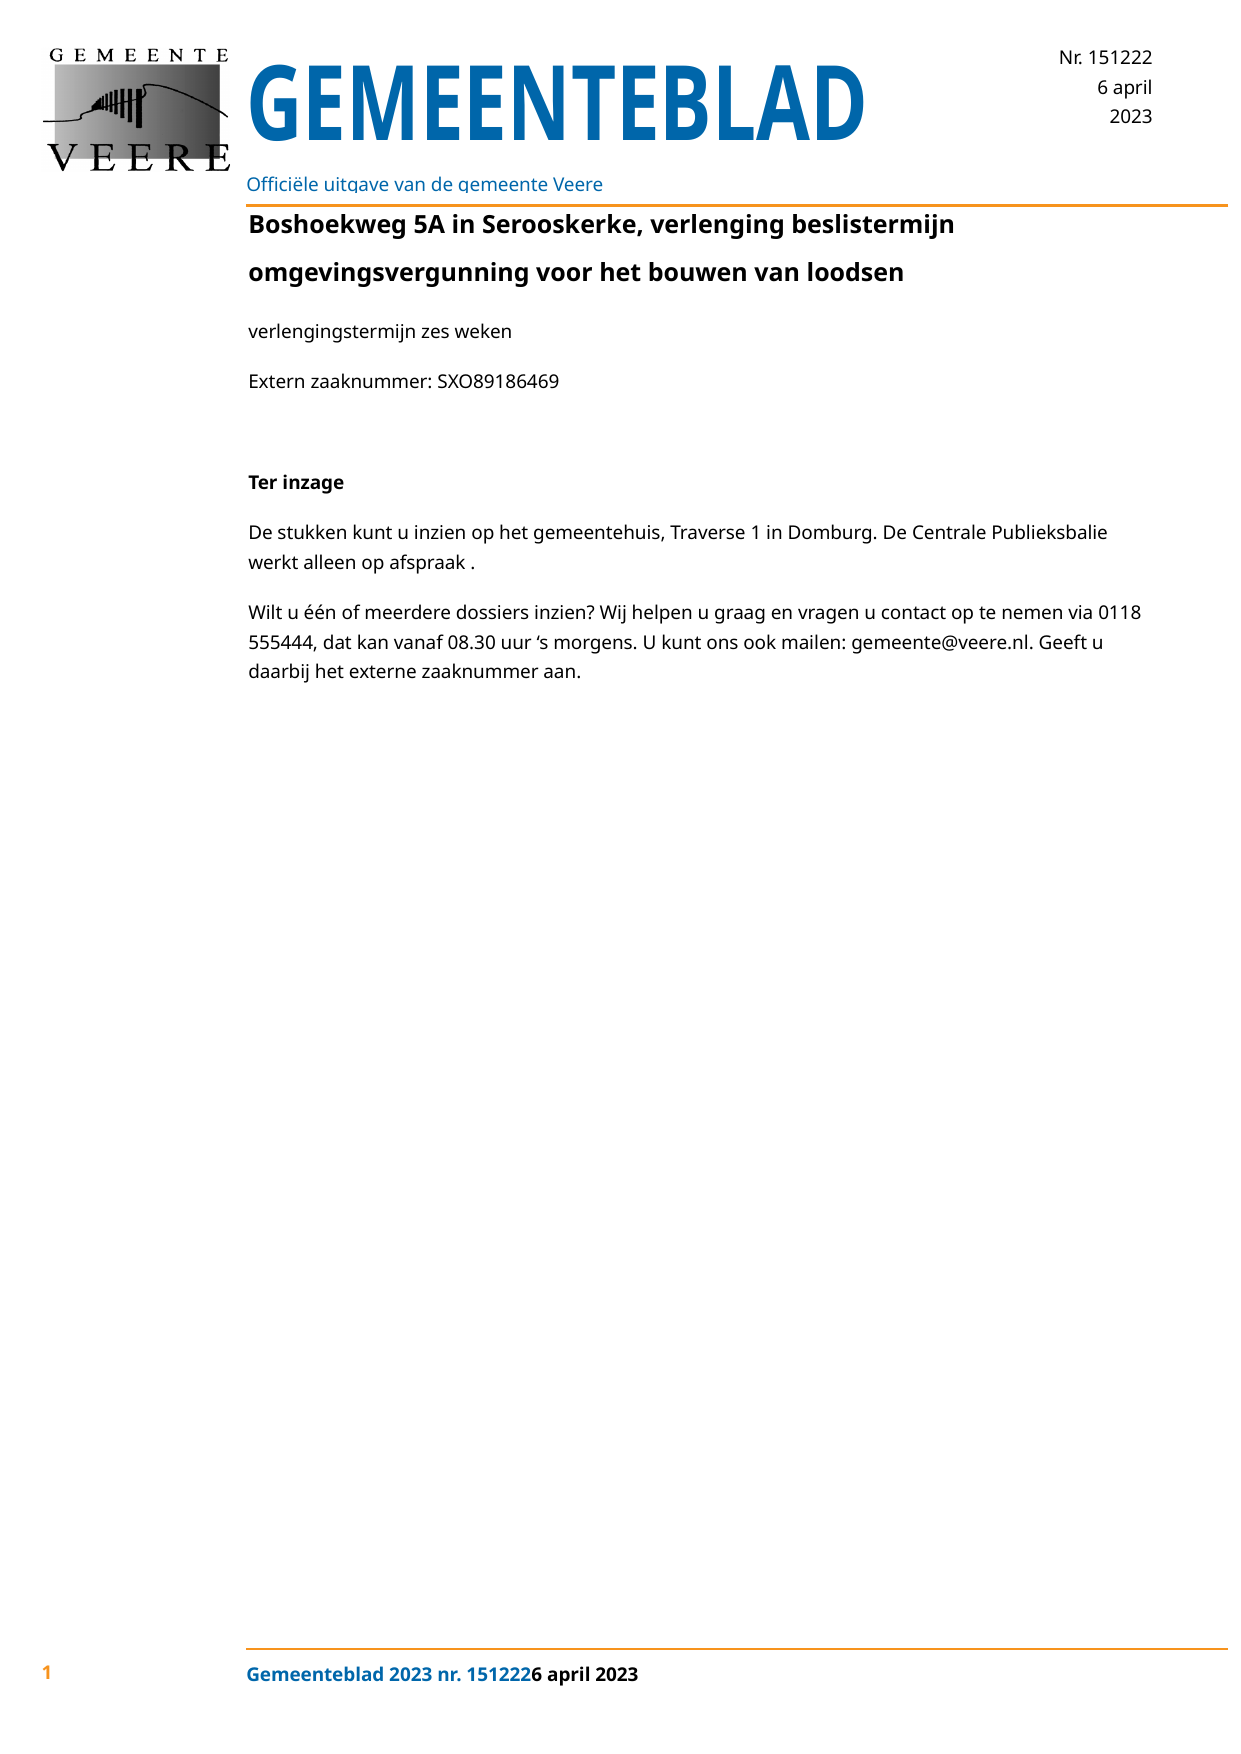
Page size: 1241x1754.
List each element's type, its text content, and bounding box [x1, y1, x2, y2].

text Extern zaaknummer: SXO89186469 [248, 368, 1152, 394]
text Wilt u één of meerdere dossiers inzien? Wij helpen u graag en vragen u contact op te nemen via 0118 555444, dat kan vanaf 08.30 uur ‘s morgens. U kunt ons ook mailen: gemeente@veere.nl. Geeft u daarbij het externe zaaknummer aan. [248, 599, 1152, 684]
text verlengingstermijn zes weken [248, 318, 1152, 344]
picture [41, 47, 231, 172]
text Ter inzage [248, 469, 1152, 495]
text Boshoekweg 5A in Serooskerke, verlenging beslistermijn omgevingsvergunning voor het bouwen van loodsen [248, 207, 1152, 288]
text De stukken kunt u inzien op het gemeentehuis, Traverse 1 in Domburg. De Centrale Publieksbalie werkt alleen op afspraak . [248, 519, 1152, 575]
